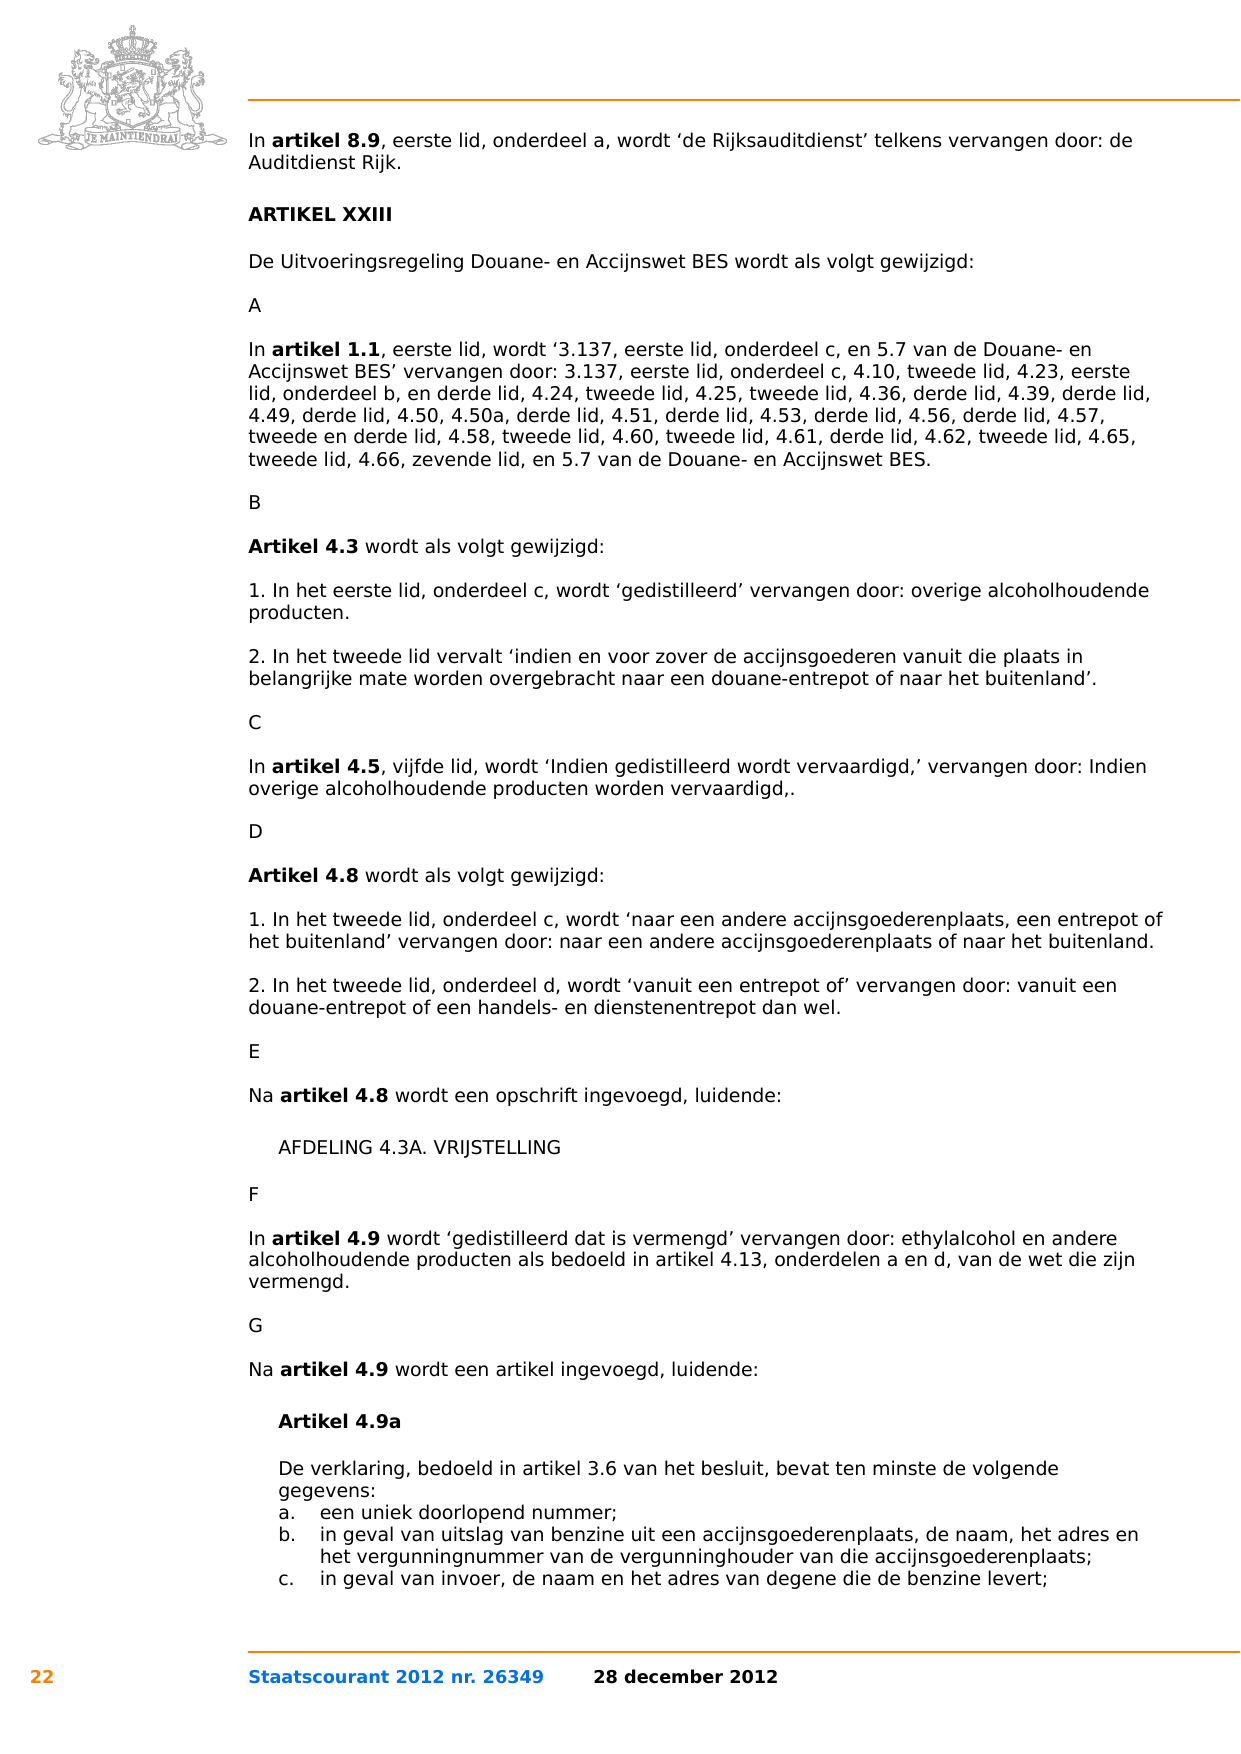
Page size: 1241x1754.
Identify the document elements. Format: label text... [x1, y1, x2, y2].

text C [248, 712, 1163, 734]
text De verklaring, bedoeld in artikel 3.6 van het besluit, bevat ten minste de volgende gegevens: [278, 1458, 1163, 1502]
text 2. In het tweede lid vervalt ‘indien en voor zover de accijnsgoederen vanuit die plaats in belangrijke mate worden overgebracht naar een douane-entrepot of naar het buitenland’. [248, 646, 1163, 690]
text A [248, 295, 1163, 317]
text In artikel 4.9 wordt ‘gedistilleerd dat is vermengd’ vervangen door: ethylalcohol en andere alcoholhoudende producten als bedoeld in artikel 4.13, onderdelen a en d, van de wet die zijn vermengd. [248, 1227, 1163, 1293]
text In artikel 1.1, eerste lid, wordt ‘3.137, eerste lid, onderdeel c, en 5.7 van de Douane- en Accijnswet BES’ vervangen door: 3.137, eerste lid, onderdeel c, 4.10, tweede lid, 4.23, eerste lid, onderdeel b, en derde lid, 4.24, tweede lid, 4.25, tweede lid, 4.36, derde lid, 4.39, derde lid, 4.49, derde lid, 4.50, 4.50a, derde lid, 4.51, derde lid, 4.53, derde lid, 4.56, derde lid, 4.57, tweede en derde lid, 4.58, tweede lid, 4.60, tweede lid, 4.61, derde lid, 4.62, tweede lid, 4.65, tweede lid, 4.66, zevende lid, en 5.7 van de Douane- en Accijnswet BES. [248, 338, 1163, 470]
text D [248, 821, 1163, 843]
text a. een uniek doorlopend nummer; [278, 1502, 1163, 1524]
text b. in geval van uitslag van benzine uit een accijnsgoederenplaats, de naam, het adres en het vergunningnummer van de vergunninghouder van die accijnsgoederenplaats; [278, 1524, 1163, 1568]
subtitle Artikel 4.9a [278, 1411, 1163, 1433]
text Artikel 4.3 wordt als volgt gewijzigd: [248, 536, 1163, 558]
text De Uitvoeringsregeling Douane- en Accijnswet BES wordt als volgt gewijzigd: [248, 251, 1163, 273]
text In artikel 8.9, eerste lid, onderdeel a, wordt ‘de Rijksauditdienst’ telkens vervangen door: de Auditdienst Rijk. [248, 130, 1163, 174]
text E [248, 1041, 1163, 1063]
text Artikel 4.8 wordt als volgt gewijzigd: [248, 865, 1163, 887]
text 1. In het tweede lid, onderdeel c, wordt ‘naar een andere accijnsgoederenplaats, een entrepot of het buitenland’ vervangen door: naar een andere accijnsgoederenplaats of naar het buitenland. [248, 909, 1163, 953]
subtitle AFDELING 4.3A. VRIJSTELLING [278, 1137, 1163, 1158]
subtitle ARTIKEL XXIII [248, 204, 1163, 226]
text F [248, 1183, 1163, 1206]
text 2. In het tweede lid, onderdeel d, wordt ‘vanuit een entrepot of’ vervangen door: vanuit een douane-entrepot of een handels- en dienstenentrepot dan wel. [248, 975, 1163, 1019]
text Na artikel 4.8 wordt een opschrift ingevoegd, luidende: [248, 1084, 1163, 1107]
text In artikel 4.5, vijfde lid, wordt ‘Indien gedistilleerd wordt vervaardigd,’ vervangen door: Indien overige alcoholhoudende producten worden vervaardigd,. [248, 756, 1163, 799]
text B [248, 492, 1163, 514]
text G [248, 1315, 1163, 1337]
picture [38, 25, 227, 150]
text 1. In het eerste lid, onderdeel c, wordt ‘gedistilleerd’ vervangen door: overige alcoholhoudende producten. [248, 580, 1163, 624]
text Na artikel 4.9 wordt een artikel ingevoegd, luidende: [248, 1359, 1163, 1381]
text c. in geval van invoer, de naam en het adres van degene die de benzine levert; [278, 1568, 1163, 1590]
